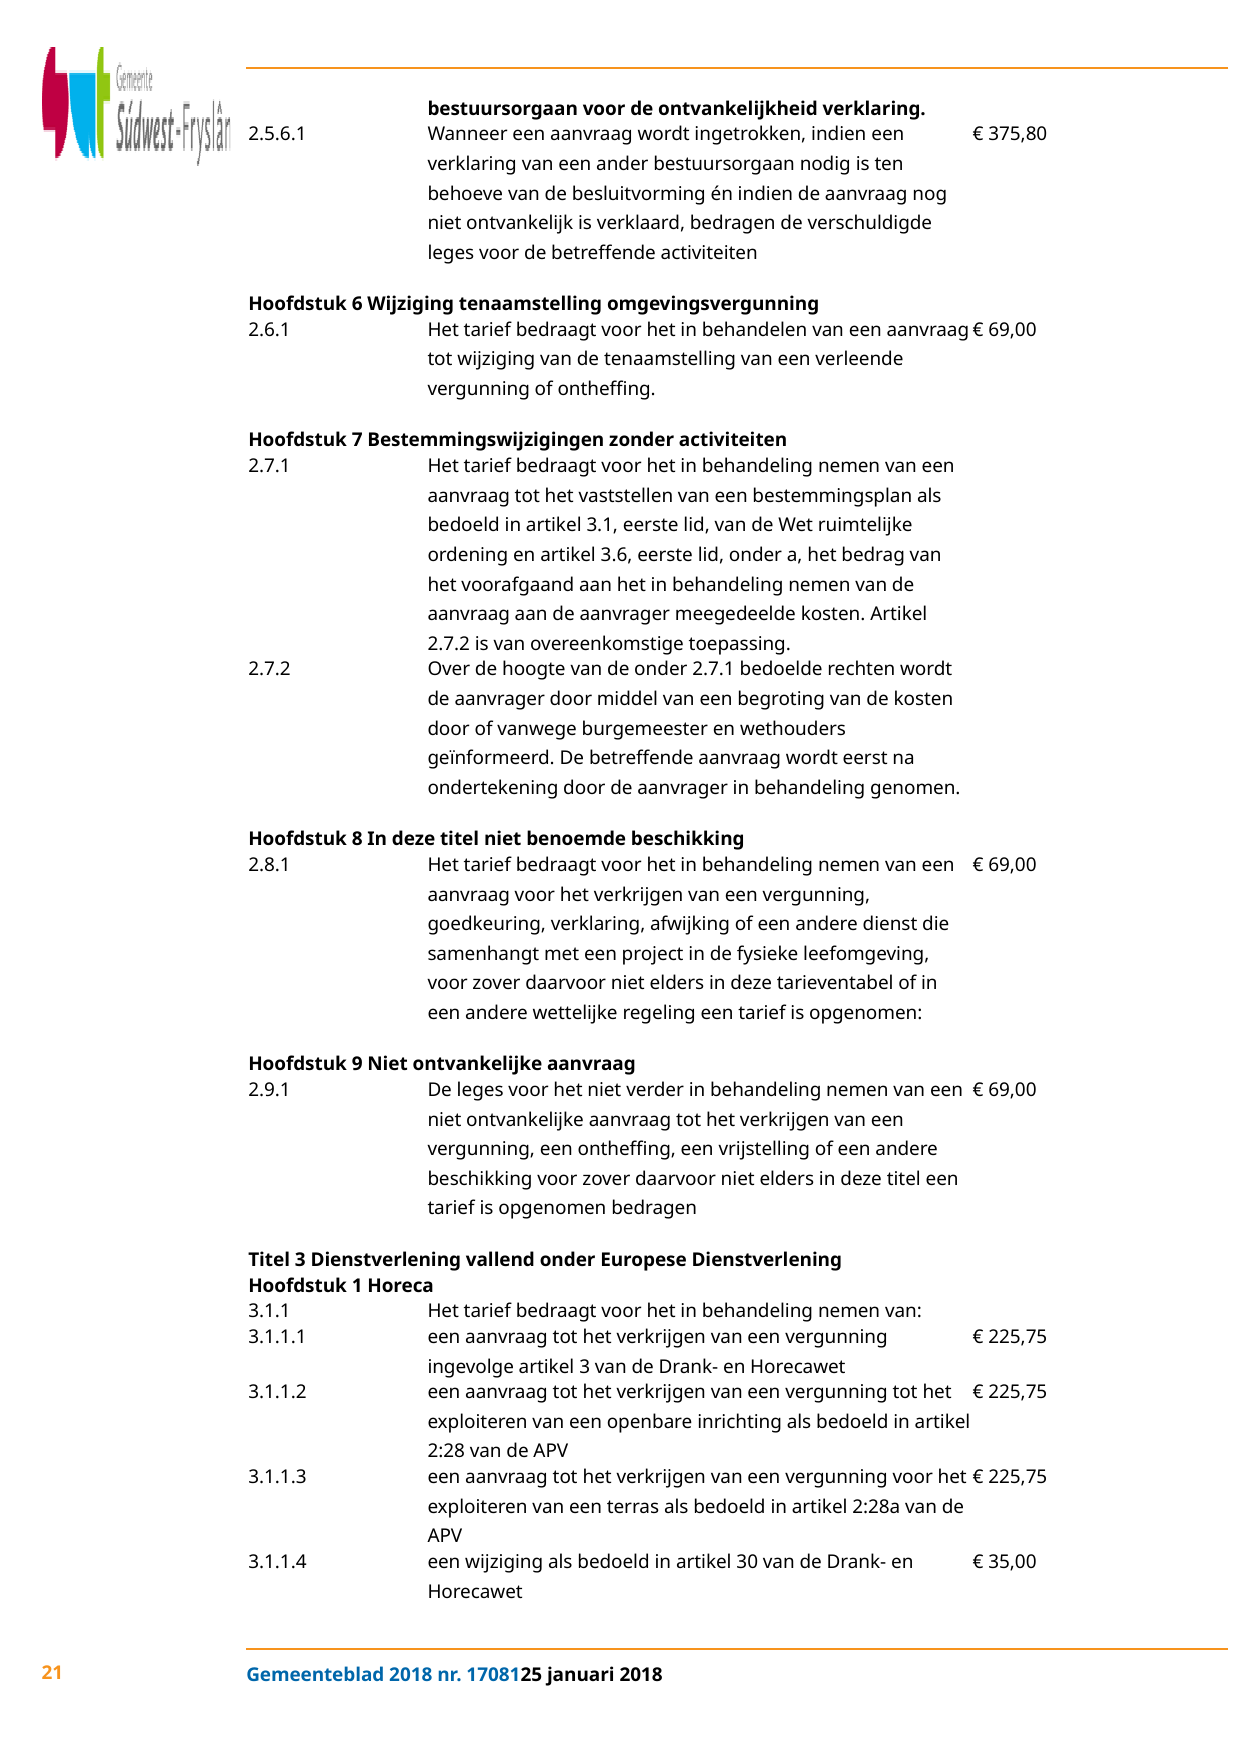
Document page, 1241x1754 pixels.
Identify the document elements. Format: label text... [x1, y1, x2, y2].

table_cell [248, 401, 427, 427]
table_cell Hoofdstuk 6 Wijziging tenaamstelling omgevingsvergunning [248, 290, 1152, 316]
picture [41, 47, 231, 172]
table_cell [427, 1025, 972, 1051]
table_cell [973, 1298, 1152, 1323]
table_cell 2.7.2 [248, 656, 427, 800]
table_cell € 35,00 [973, 1548, 1152, 1604]
table_cell 3.1.1.3 [248, 1464, 427, 1548]
table_cell € 225,75 [973, 1323, 1152, 1378]
table_cell 3.1.1.1 [248, 1323, 427, 1378]
table_cell [248, 1220, 427, 1246]
table_cell Hoofdstuk 1 Horeca [248, 1272, 1152, 1297]
table_cell [973, 265, 1152, 290]
table_cell [427, 401, 972, 427]
table_cell bestuursorgaan voor de ontvankelijkheid verklaring. [427, 95, 972, 121]
table_cell een wijziging als bedoeld in artikel 30 van de Drank- en Horecawet [427, 1548, 972, 1604]
table_cell Het tarief bedraagt voor het in behandeling nemen van: [427, 1298, 972, 1323]
table_cell 2.9.1 [248, 1076, 427, 1220]
table_cell Wanneer een aanvraag wordt ingetrokken, indien een verklaring van een ander bestuursorgaan nodig is ten behoeve van de besluitvorming én indien de aanvraag nog niet ontvankelijk is verklaard, bedragen de verschuldigde leges voor de betreffende activiteiten [427, 121, 972, 264]
table_cell 3.1.1.2 [248, 1379, 427, 1463]
table_cell Titel 3 Dienstverlening vallend onder Europese Dienstverlening [248, 1246, 1152, 1272]
table_cell [973, 656, 1152, 800]
table_cell € 69,00 [973, 316, 1152, 401]
table_cell [973, 1025, 1152, 1051]
table_cell 3.1.1 [248, 1298, 427, 1323]
table_cell De leges voor het niet verder in behandeling nemen van een niet ontvankelijke aanvraag tot het verkrijgen van een vergunning, een ontheffing, een vrijstelling of een andere beschikking voor zover daarvoor niet elders in deze titel een tarief is opgenomen bedragen [427, 1076, 972, 1220]
table_cell € 225,75 [973, 1464, 1152, 1548]
table_cell [973, 95, 1152, 121]
table_cell [248, 1025, 427, 1051]
table_cell € 375,80 [973, 121, 1152, 264]
table_cell € 225,75 [973, 1379, 1152, 1463]
table_cell [973, 1220, 1152, 1246]
table_cell Het tarief bedraagt voor het in behandeling nemen van een aanvraag voor het verkrijgen van een vergunning, goedkeuring, verklaring, afwijking of een andere dienst die samenhangt met een project in de fysieke leefomgeving, voor zover daarvoor niet elders in deze tarieventabel of in een andere wettelijke regeling een tarief is opgenomen: [427, 851, 972, 1025]
table_cell [973, 401, 1152, 427]
table_cell een aanvraag tot het verkrijgen van een vergunning ingevolge artikel 3 van de Drank- en Horecawet [427, 1323, 972, 1378]
table_cell € 69,00 [973, 851, 1152, 1025]
table_cell [248, 265, 427, 290]
table_cell [427, 1220, 972, 1246]
table_cell 2.7.1 [248, 453, 427, 656]
table_cell € 69,00 [973, 1076, 1152, 1220]
table_cell Over de hoogte van de onder 2.7.1 bedoelde rechten wordt de aanvrager door middel van een begroting van de kosten door of vanwege burgemeester en wethouders geïnformeerd. De betreffende aanvraag wordt eerst na ondertekening door de aanvrager in behandeling genomen. [427, 656, 972, 800]
table_cell Het tarief bedraagt voor het in behandelen van een aanvraag tot wijziging van de tenaamstelling van een verleende vergunning of ontheffing. [427, 316, 972, 401]
table_cell Het tarief bedraagt voor het in behandeling nemen van een aanvraag tot het vaststellen van een bestemmingsplan als bedoeld in artikel 3.1, eerste lid, van de Wet ruimtelijke ordening en artikel 3.6, eerste lid, onder a, het bedrag van het voorafgaand aan het in behandeling nemen van de aanvraag aan de aanvrager meegedeelde kosten. Artikel 2.7.2 is van overeenkomstige toepassing. [427, 453, 972, 656]
table_cell [973, 453, 1152, 656]
table_cell 2.8.1 [248, 851, 427, 1025]
table_cell een aanvraag tot het verkrijgen van een vergunning tot het exploiteren van een openbare inrichting als bedoeld in artikel 2:28 van de APV [427, 1379, 972, 1463]
table_cell Hoofdstuk 7 Bestemmingswijzigingen zonder activiteiten [248, 427, 1152, 452]
table_cell [427, 800, 972, 825]
table_cell Hoofdstuk 8 In deze titel niet benoemde beschikking [248, 825, 1152, 851]
table_cell 3.1.1.4 [248, 1548, 427, 1604]
table_cell [973, 800, 1152, 825]
table_cell 2.6.1 [248, 316, 427, 401]
table_cell een aanvraag tot het verkrijgen van een vergunning voor het exploiteren van een terras als bedoeld in artikel 2:28a van de APV [427, 1464, 972, 1548]
table_cell Hoofdstuk 9 Niet ontvankelijke aanvraag [248, 1051, 1152, 1076]
table_cell [248, 800, 427, 825]
table_cell [248, 95, 427, 121]
table_cell [427, 265, 972, 290]
table_cell 2.5.6.1 [248, 121, 427, 264]
